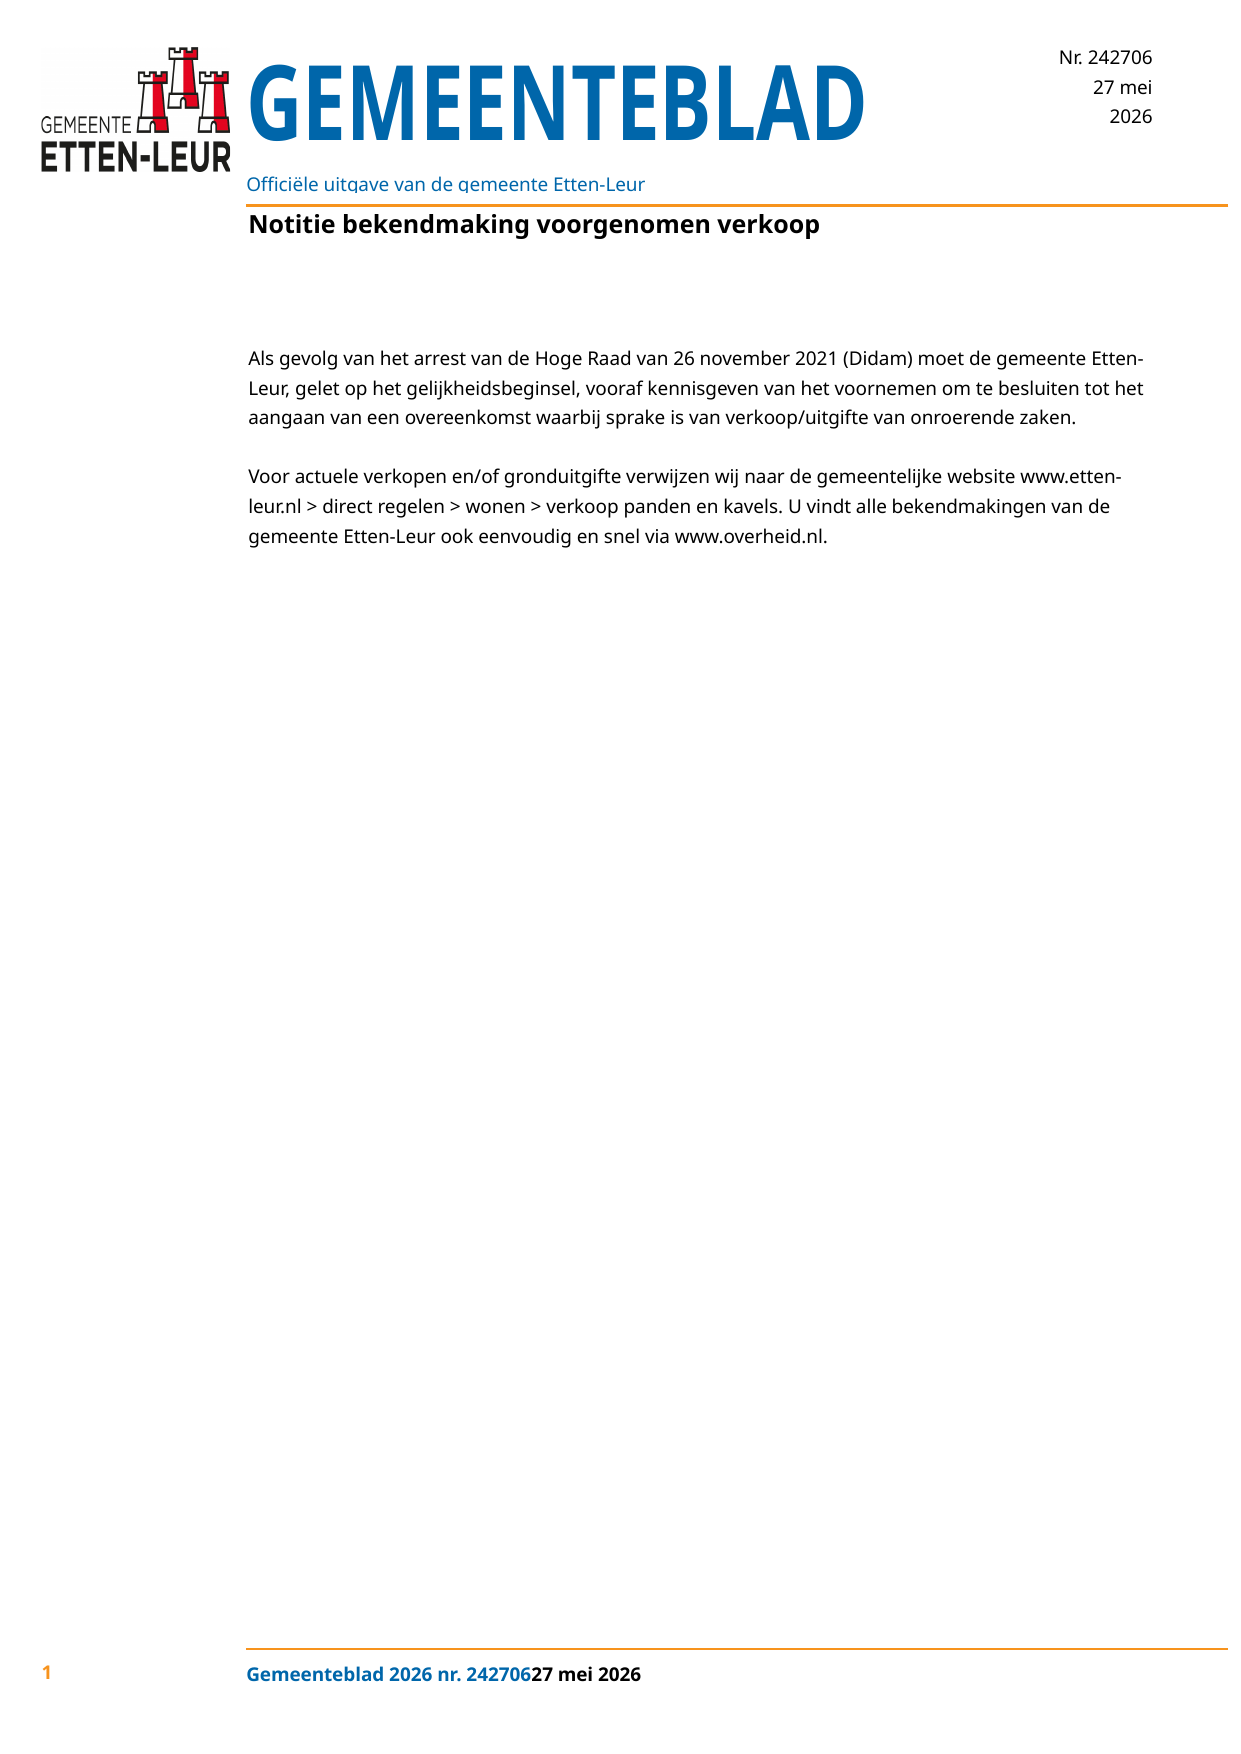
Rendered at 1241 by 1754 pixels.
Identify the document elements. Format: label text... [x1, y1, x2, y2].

text Voor actuele verkopen en/of gronduitgifte verwijzen wij naar de gemeentelijke website www.etten-leur.nl > direct regelen > wonen > verkoop panden en kavels. U vindt alle bekendmakingen van de gemeente Etten-Leur ook eenvoudig en snel via www.overheid.nl. [248, 464, 1152, 548]
text Als gevolg van het arrest van de Hoge Raad van 26 november 2021 (Didam) moet de gemeente Etten-Leur, gelet op het gelijkheidsbeginsel, vooraf kennisgeven van het voornemen om te besluiten tot het aangaan van een overeenkomst waarbij sprake is van verkoop/uitgifte van onroerende zaken. [248, 345, 1152, 430]
picture [41, 47, 231, 172]
text Notitie bekendmaking voorgenomen verkoop [248, 207, 1152, 241]
